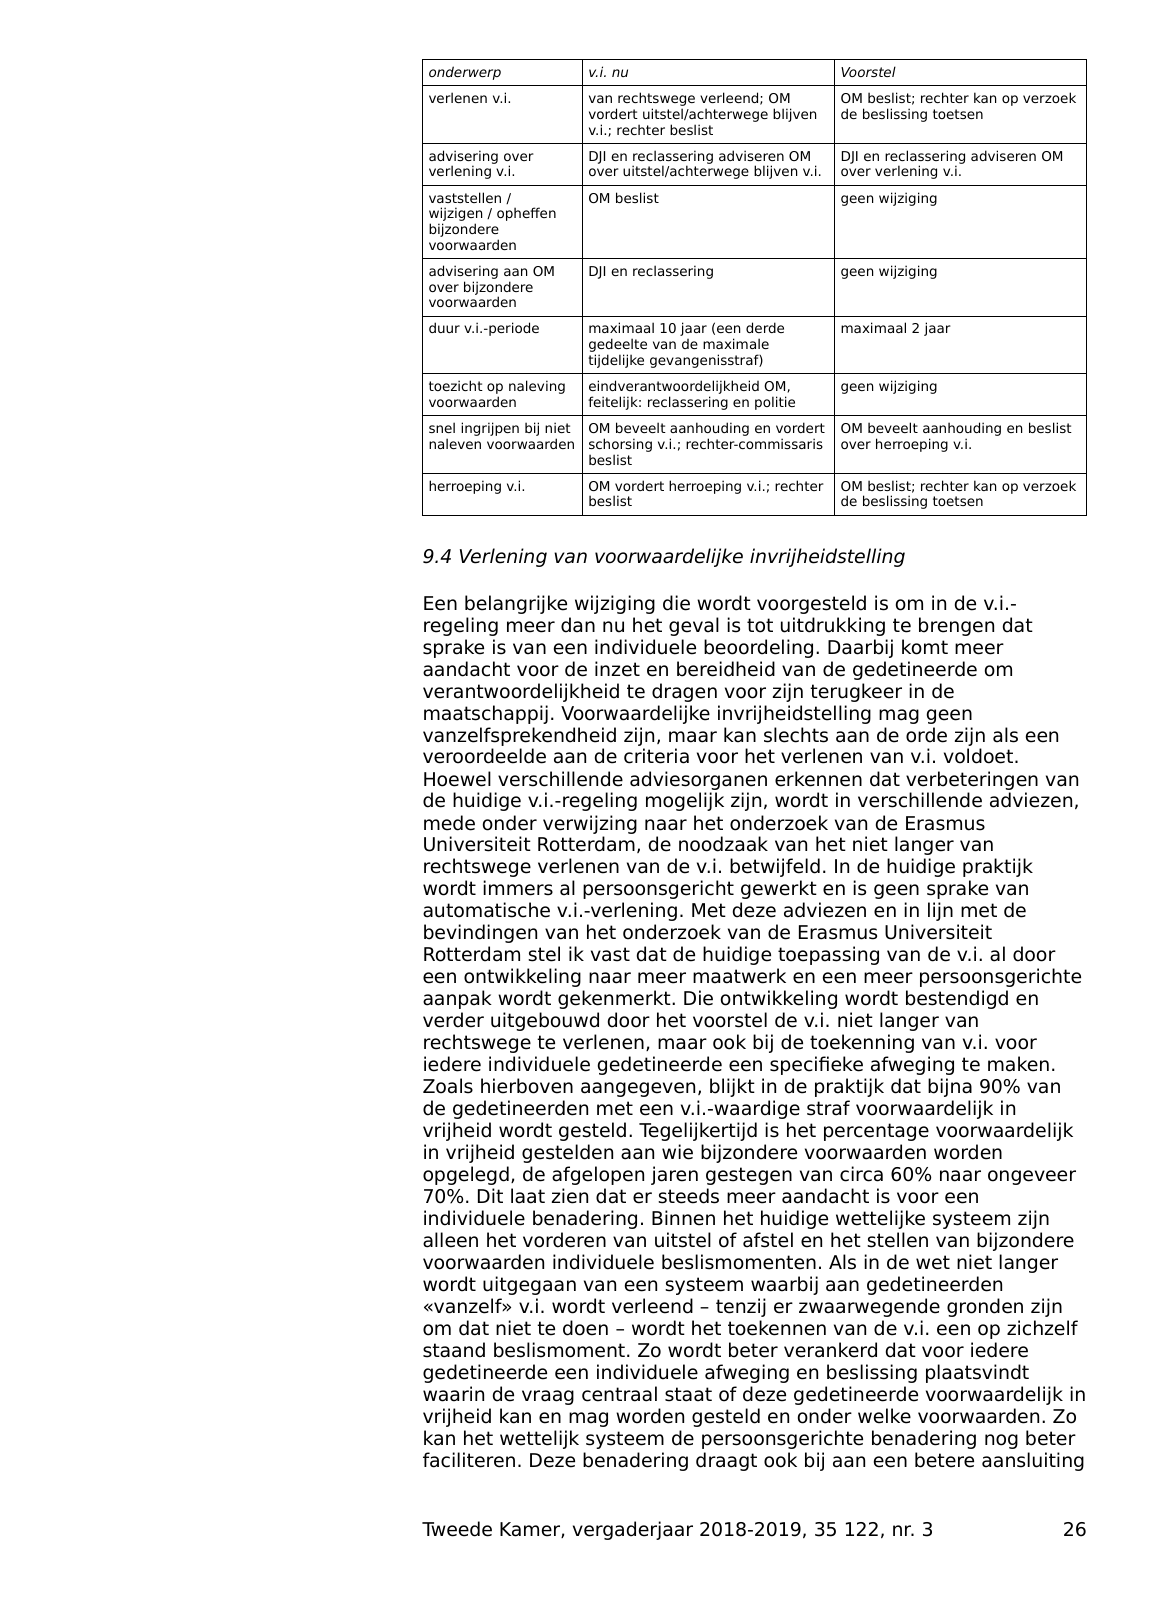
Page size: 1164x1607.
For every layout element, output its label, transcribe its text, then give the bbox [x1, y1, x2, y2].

table_cell eindverantwoordelijkheid OM, feitelijk: reclassering en politie [583, 374, 834, 415]
table_cell geen wijziging [835, 259, 1086, 316]
table_cell DJI en reclassering adviseren OM over uitstel/achterwege blijven v.i. [583, 144, 834, 185]
table_cell advisering aan OM over bijzondere voorwaarden [423, 259, 582, 316]
text Een belangrijke wijziging die wordt voorgesteld is om in de v.i.-regeling meer dan nu het geval is tot uitdrukking te brengen dat sprake is van een individuele beoordeling. Daarbij komt meer aandacht voor de inzet en bereidheid van de gedetineerde om verantwoordelijkheid te dragen voor zijn terugkeer in de maatschappij. Voorwaardelijke invrijheidstelling mag geen vanzelfsprekendheid zijn, maar kan slechts aan de orde zijn als een veroordeelde aan de criteria voor het verlenen van v.i. voldoet. [422, 593, 1087, 768]
table_cell advisering over verlening v.i. [423, 144, 582, 185]
text Hoewel verschillende adviesorganen erkennen dat verbeteringen van de huidige v.i.-regeling mogelijk zijn, wordt in verschillende adviezen, mede onder verwijzing naar het onderzoek van de Erasmus Universiteit Rotterdam, de noodzaak van het niet langer van rechtswege verlenen van de v.i. betwijfeld. In de huidige praktijk wordt immers al persoonsgericht gewerkt en is geen sprake van automatische v.i.-verlening. Met deze adviezen en in lijn met de bevindingen van het onderzoek van de Erasmus Universiteit Rotterdam stel ik vast dat de huidige toepassing van de v.i. al door een ontwikkeling naar meer maatwerk en een meer persoonsgerichte aanpak wordt gekenmerkt. Die ontwikkeling wordt bestendigd en verder uitgebouwd door het voorstel de v.i. niet langer van rechtswege te verlenen, maar ook bij de toekenning van v.i. voor iedere individuele gedetineerde een specifieke afweging te maken. Zoals hierboven aangegeven, blijkt in de praktijk dat bijna 90% van de gedetineerden met een v.i.-waardige straf voorwaardelijk in vrijheid wordt gesteld. Tegelijkertijd is het percentage voorwaardelijk in vrijheid gestelden aan wie bijzondere voorwaarden worden opgelegd, de afgelopen jaren gestegen van circa 60% naar ongeveer 70%. Dit laat zien dat er steeds meer aandacht is voor een individuele benadering. Binnen het huidige wettelijke systeem zijn alleen het vorderen van uitstel of afstel en het stellen van bijzondere voorwaarden individuele beslismomenten. Als in de wet niet langer wordt uitgegaan van een systeem waarbij aan gedetineerden «vanzelf» v.i. wordt verleend – tenzij er zwaarwegende gronden zijn om dat niet te doen – wordt het toekennen van de v.i. een op zichzelf staand beslismoment. Zo wordt beter verankerd dat voor iedere gedetineerde een individuele afweging en beslissing plaatsvindt waarin de vraag centraal staat of deze gedetineerde voorwaardelijk in vrijheid kan en mag worden gesteld en onder welke voorwaarden. Zo kan het wettelijk systeem de persoonsgerichte benadering nog beter faciliteren. Deze benadering draagt ook bij aan een betere aansluiting [422, 768, 1087, 1472]
table_cell toezicht op naleving voorwaarden [423, 374, 582, 415]
subtitle 9.4 Verlening van voorwaardelijke invrijheidstelling [422, 546, 1087, 568]
table_cell snel ingrijpen bij niet naleven voorwaarden [423, 416, 582, 473]
table_cell verlenen v.i. [423, 86, 582, 143]
table_cell OM beveelt aanhouding en vordert schorsing v.i.; rechter-commissaris beslist [583, 416, 834, 473]
table_header onderwerp [423, 60, 582, 85]
table_cell OM vordert herroeping v.i.; rechter beslist [583, 474, 834, 514]
table_cell OM beslist [583, 186, 834, 258]
table_cell DJI en reclassering adviseren OM over verlening v.i. [835, 144, 1086, 185]
table_header Voorstel [835, 60, 1086, 85]
table_cell duur v.i.-periode [423, 317, 582, 373]
table_cell OM beslist; rechter kan op verzoek de beslissing toetsen [835, 86, 1086, 143]
table_cell herroeping v.i. [423, 474, 582, 514]
table_cell maximaal 10 jaar (een derde gedeelte van de maximale tijdelijke gevangenisstraf) [583, 317, 834, 373]
table_cell maximaal 2 jaar [835, 317, 1086, 373]
table_header v.i. nu [583, 60, 834, 85]
table_cell OM beveelt aanhouding en beslist over herroeping v.i. [835, 416, 1086, 473]
table_cell OM beslist; rechter kan op verzoek de beslissing toetsen [835, 474, 1086, 514]
table_cell van rechtswege verleend; OM vordert uitstel/achterwege blijven v.i.; rechter beslist [583, 86, 834, 143]
table_cell geen wijziging [835, 374, 1086, 415]
table_cell vaststellen / wijzigen / opheffen bijzondere voorwaarden [423, 186, 582, 258]
table_cell DJI en reclassering [583, 259, 834, 316]
table_cell geen wijziging [835, 186, 1086, 258]
